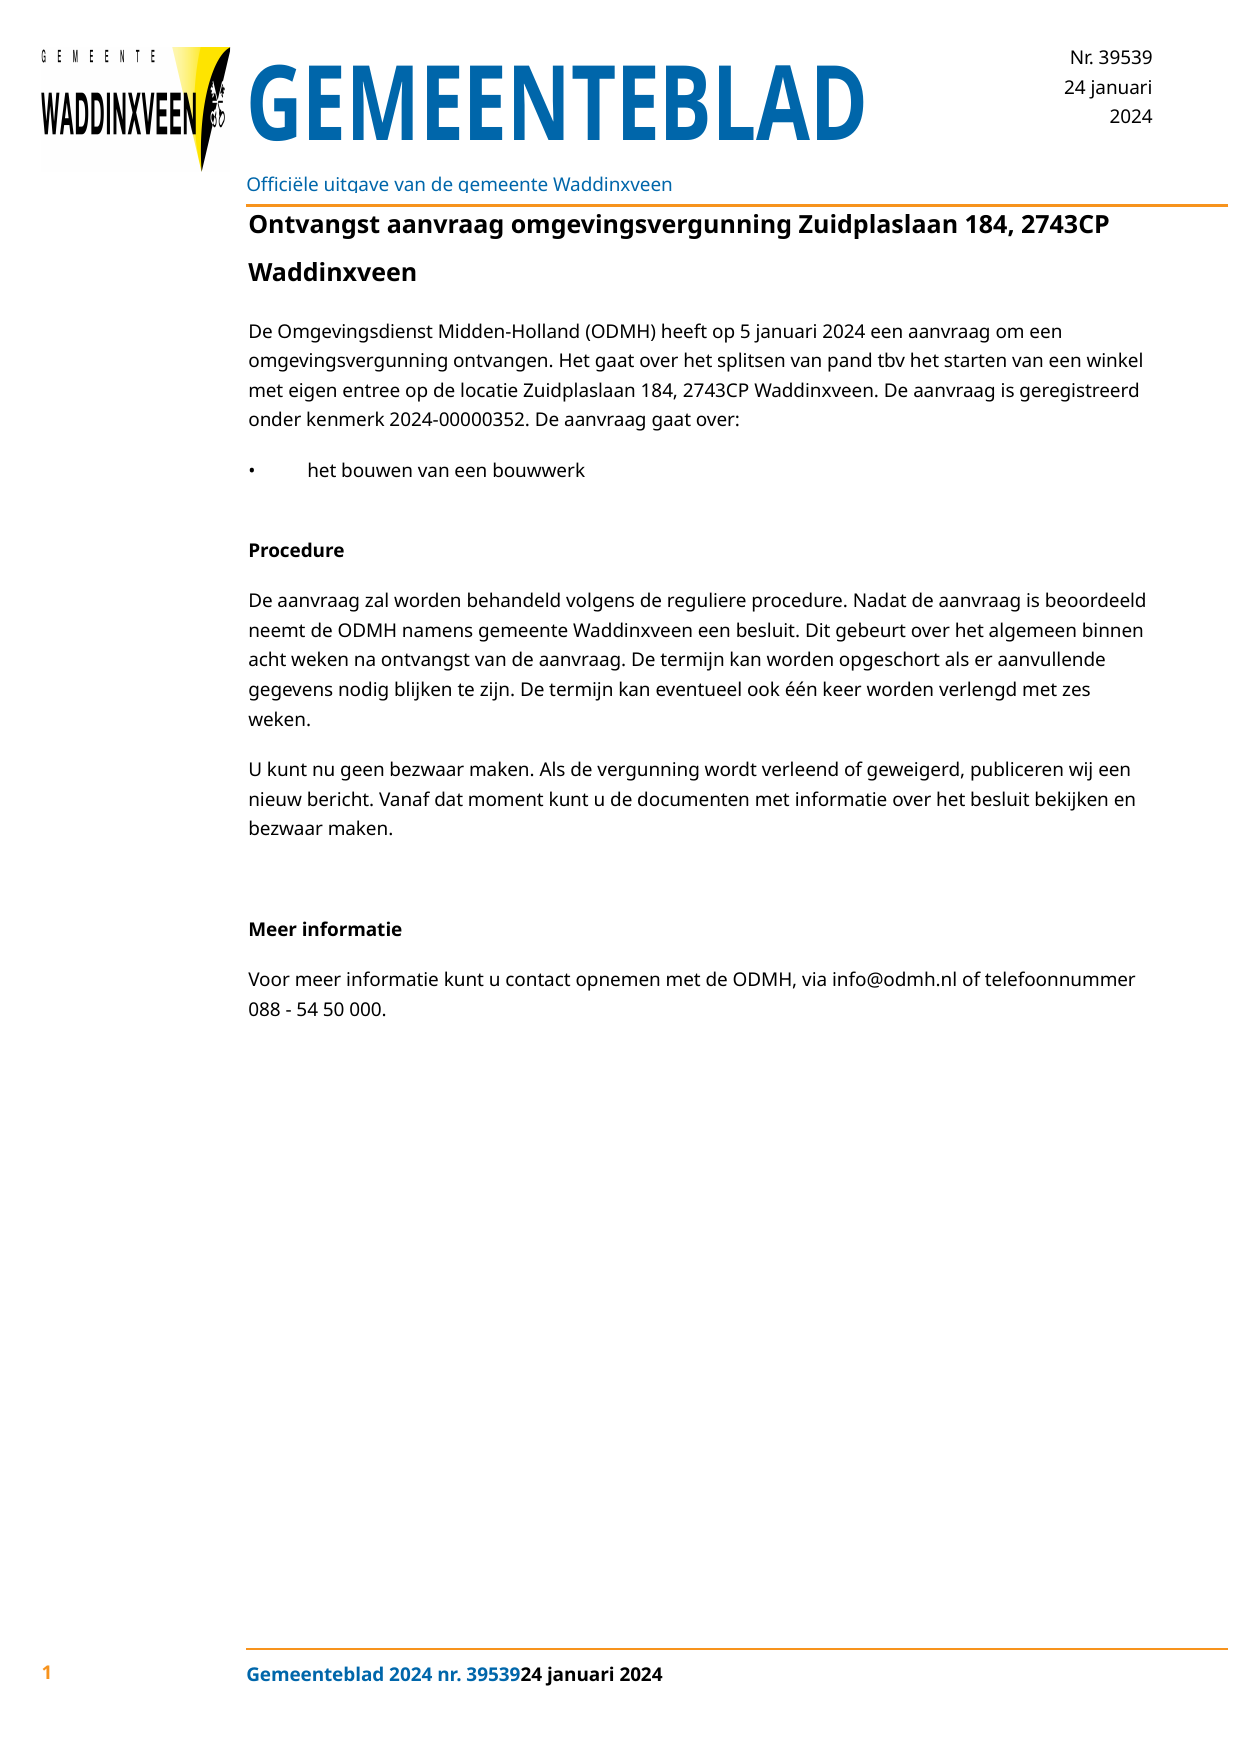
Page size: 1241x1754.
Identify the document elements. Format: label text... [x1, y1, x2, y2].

text Ontvangst aanvraag omgevingsvergunning Zuidplaslaan 184, 2743CP Waddinxveen [248, 207, 1152, 288]
text Procedure [248, 537, 1152, 563]
text Meer informatie [248, 916, 1152, 942]
text Voor meer informatie kunt u contact opnemen met de ODMH, via info@odmh.nl of telefoonnummer 088 - 54 50 000. [248, 967, 1152, 1022]
text De aanvraag zal worden behandeld volgens de reguliere procedure. Nadat de aanvraag is beoordeeld neemt de ODMH namens gemeente Waddinxveen een besluit. Dit gebeurt over het algemeen binnen acht weken na ontvangst van de aanvraag. De termijn kan worden opgeschort als er aanvullende gegevens nodig blijken te zijn. De termijn kan eventueel ook één keer worden verlengd met zes weken. [248, 587, 1152, 732]
text U kunt nu geen bezwaar maken. Als de vergunning wordt verleend of geweigerd, publiceren wij een nieuw bericht. Vanaf dat moment kunt u de documenten met informatie over het besluit bekijken en bezwaar maken. [248, 756, 1152, 841]
list het bouwen van een bouwwerk [248, 457, 1152, 483]
text De Omgevingsdienst Midden-Holland (ODMH) heeft op 5 januari 2024 een aanvraag om een omgevingsvergunning ontvangen. Het gaat over het splitsen van pand tbv het starten van een winkel met eigen entree op de locatie Zuidplaslaan 184, 2743CP Waddinxveen. De aanvraag is geregistreerd onder kenmerk 2024-00000352. De aanvraag gaat over: [248, 318, 1152, 432]
picture [41, 47, 231, 172]
